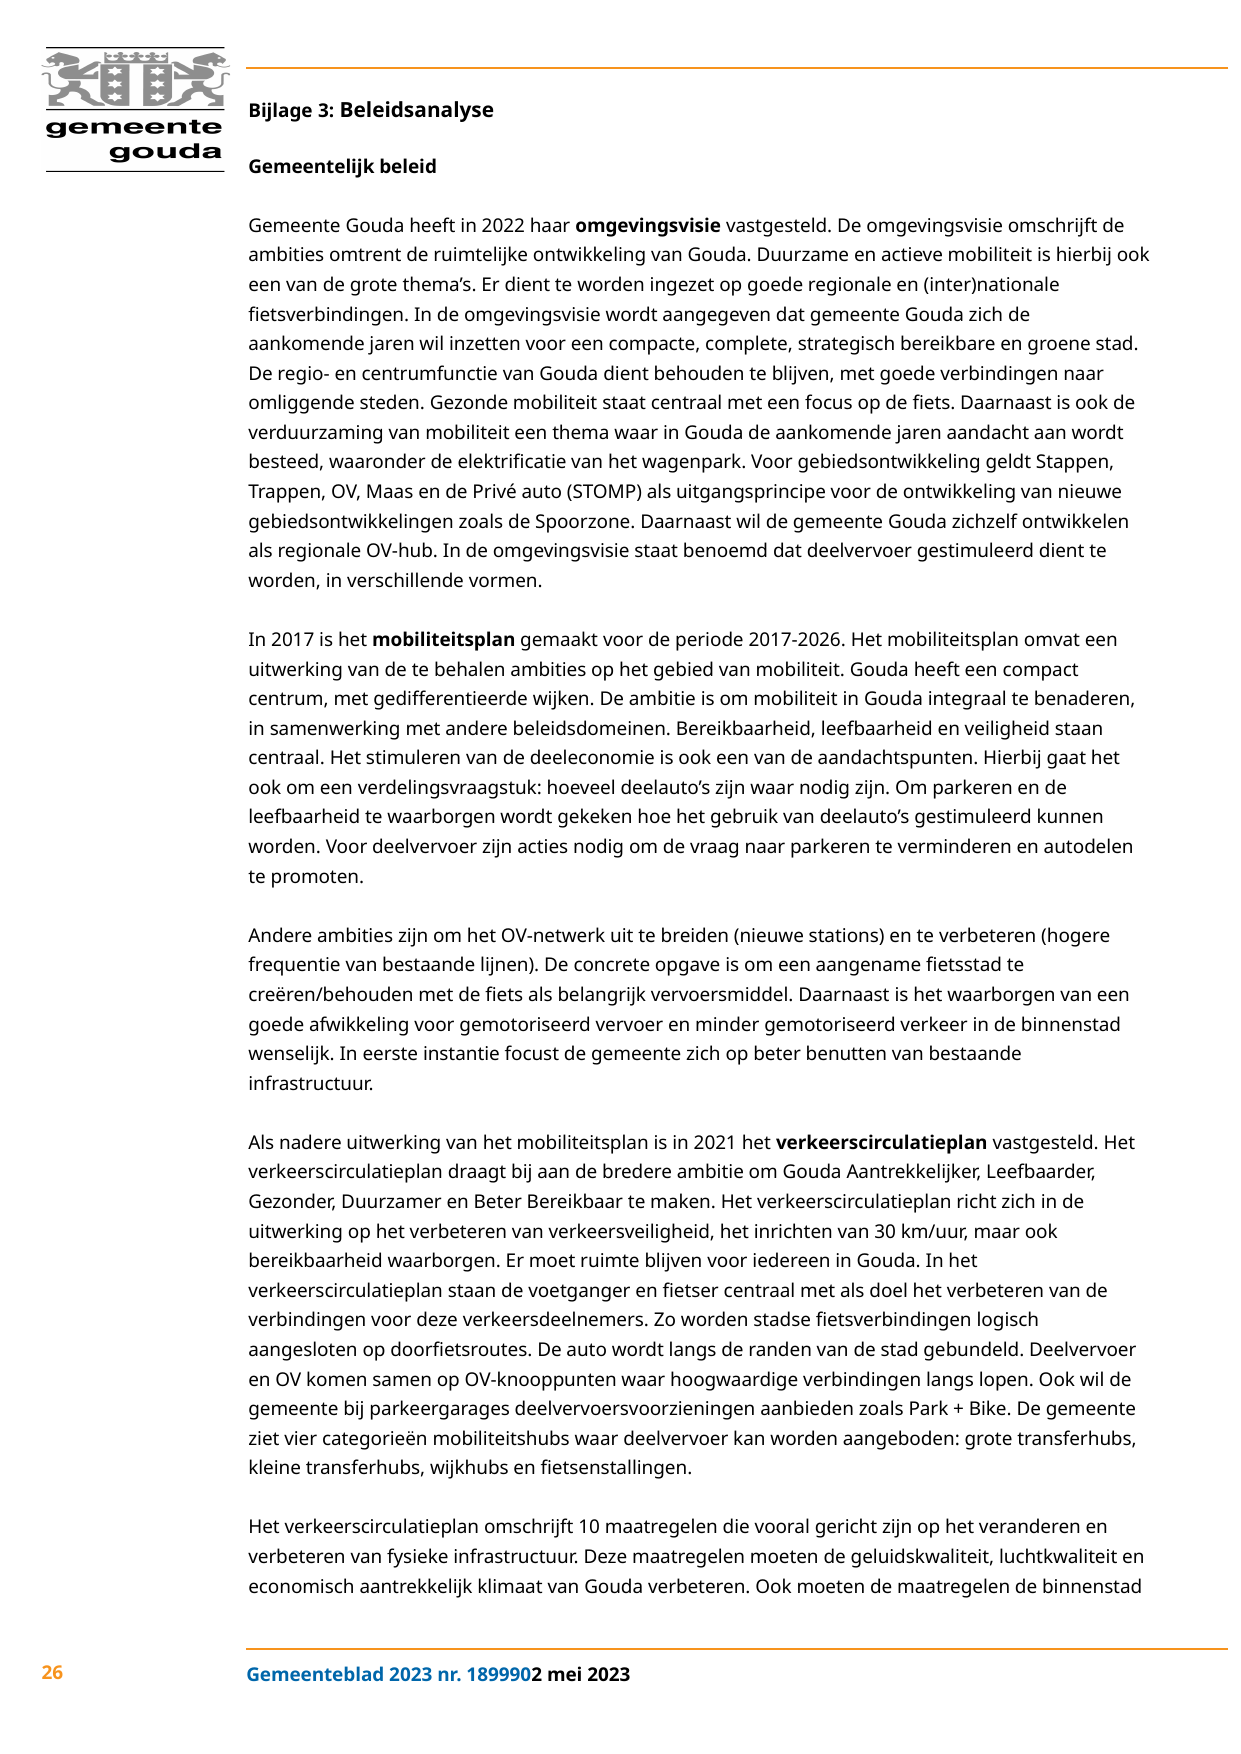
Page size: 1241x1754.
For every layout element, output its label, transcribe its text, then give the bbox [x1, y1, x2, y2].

text Als nadere uitwerking van het mobiliteitsplan is in 2021 het verkeerscirculatieplan vastgesteld. Het verkeerscirculatieplan draagt bij aan de bredere ambitie om Gouda Aantrekkelijker, Leefbaarder, Gezonder, Duurzamer en Beter Bereikbaar te maken. Het verkeerscirculatieplan richt zich in de uitwerking op het verbeteren van verkeersveiligheid, het inrichten van 30 km/uur, maar ook bereikbaarheid waarborgen. Er moet ruimte blijven voor iedereen in Gouda. In het verkeerscirculatieplan staan de voetganger en fietser centraal met als doel het verbeteren van de verbindingen voor deze verkeersdeelnemers. Zo worden stadse fietsverbindingen logisch aangesloten op doorfietsroutes. De auto wordt langs de randen van de stad gebundeld. Deelvervoer en OV komen samen op OV-knooppunten waar hoogwaardige verbindingen langs lopen. Ook wil de gemeente bij parkeergarages deelvervoersvoorzieningen aanbieden zoals Park + Bike. De gemeente ziet vier categorieën mobiliteitshubs waar deelvervoer kan worden aangeboden: grote transferhubs, kleine transferhubs, wijkhubs en fietsenstallingen. [248, 1129, 1152, 1480]
text Andere ambities zijn om het OV-netwerk uit te breiden (nieuwe stations) en te verbeteren (hogere frequentie van bestaande lijnen). De concrete opgave is om een aangename fietsstad te creëren/behouden met de fiets als belangrijk vervoersmiddel. Daarnaast is het waarborgen van een goede afwikkeling voor gemotoriseerd vervoer en minder gemotoriseerd verkeer in de binnenstad wenselijk. In eerste instantie focust de gemeente zich op beter benutten van bestaande infrastructuur. [248, 922, 1152, 1096]
picture [41, 47, 231, 172]
text Het verkeerscirculatieplan omschrijft 10 maatregelen die vooral gericht zijn op het veranderen en verbeteren van fysieke infrastructuur. Deze maatregelen moeten de geluidskwaliteit, luchtkwaliteit en economisch aantrekkelijk klimaat van Gouda verbeteren. Ook moeten de maatregelen de binnenstad [248, 1514, 1152, 1599]
text Gemeente Gouda heeft in 2022 haar omgevingsvisie vastgesteld. De omgevingsvisie omschrijft de ambities omtrent de ruimtelijke ontwikkeling van Gouda. Duurzame en actieve mobiliteit is hierbij ook een van de grote thema’s. Er dient te worden ingezet op goede regionale en (inter)nationale fietsverbindingen. In de omgevingsvisie wordt aangegeven dat gemeente Gouda zich de aankomende jaren wil inzetten voor een compacte, complete, strategisch bereikbare en groene stad. De regio- en centrumfunctie van Gouda dient behouden te blijven, met goede verbindingen naar omliggende steden. Gezonde mobiliteit staat centraal met een focus op de fiets. Daarnaast is ook de verduurzaming van mobiliteit een thema waar in Gouda de aankomende jaren aandacht aan wordt besteed, waaronder de elektrificatie van het wagenpark. Voor gebiedsontwikkeling geldt Stappen, Trappen, OV, Maas en de Privé auto (STOMP) als uitgangsprincipe voor de ontwikkeling van nieuwe gebiedsontwikkelingen zoals de Spoorzone. Daarnaast wil de gemeente Gouda zichzelf ontwikkelen als regionale OV-hub. In de omgevingsvisie staat benoemd dat deelvervoer gestimuleerd dient te worden, in verschillende vormen. [248, 212, 1152, 593]
text In 2017 is het mobiliteitsplan gemaakt voor de periode 2017-2026. Het mobiliteitsplan omvat een uitwerking van de te behalen ambities op het gebied van mobiliteit. Gouda heeft een compact centrum, met gedifferentieerde wijken. De ambitie is om mobiliteit in Gouda integraal te benaderen, in samenwerking met andere beleidsdomeinen. Bereikbaarheid, leefbaarheid en veiligheid staan centraal. Het stimuleren van de deeleconomie is ook een van de aandachtspunten. Hierbij gaat het ook om een verdelingsvraagstuk: hoeveel deelauto’s zijn waar nodig zijn. Om parkeren en de leefbaarheid te waarborgen wordt gekeken hoe het gebruik van deelauto’s gestimuleerd kunnen worden. Voor deelvervoer zijn acties nodig om de vraag naar parkeren te verminderen en autodelen te promoten. [248, 626, 1152, 889]
text Gemeentelijk beleid [248, 153, 1152, 179]
text Bijlage 3: Beleidsanalyse [248, 95, 1152, 123]
